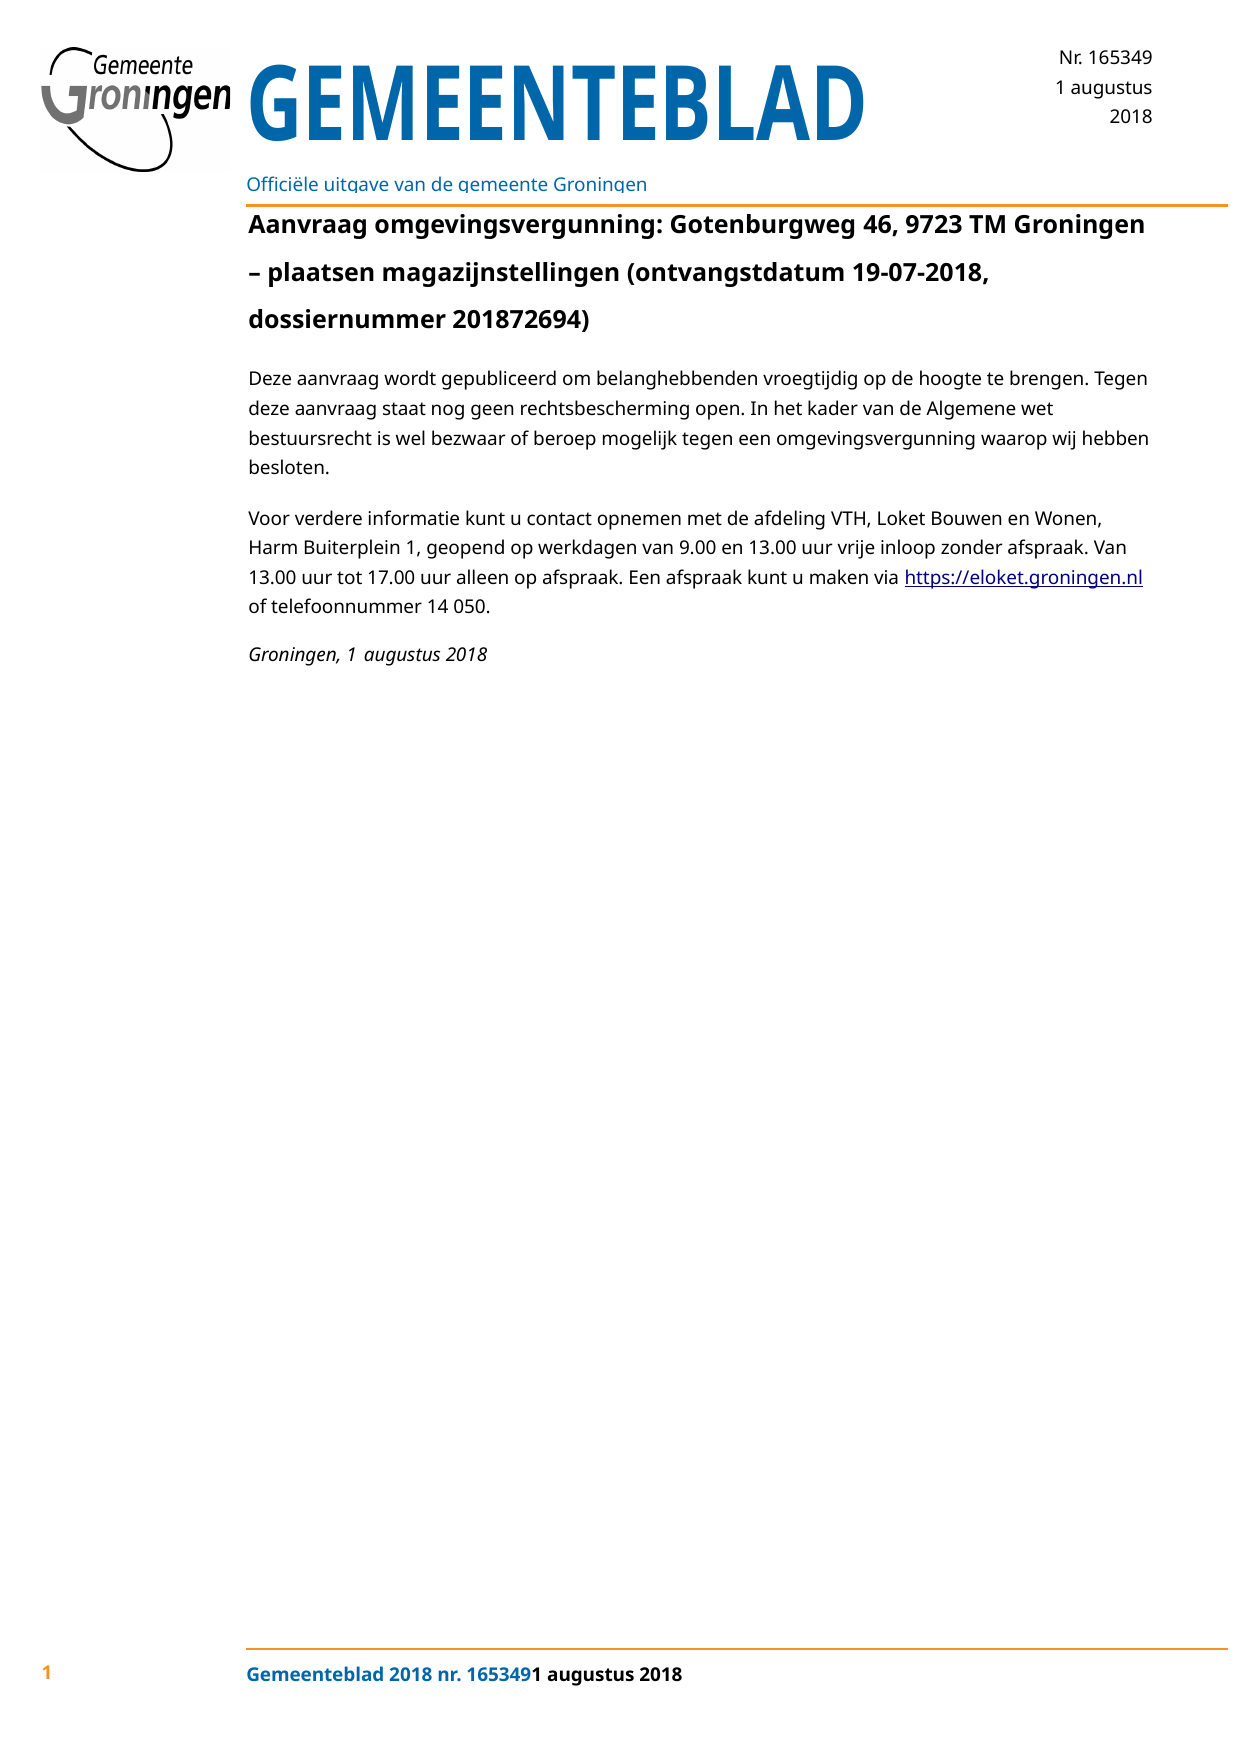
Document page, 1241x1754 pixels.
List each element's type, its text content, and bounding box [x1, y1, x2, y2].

text Deze aanvraag wordt gepubliceerd om belanghebbenden vroegtijdig op de hoogte te brengen. Tegen deze aanvraag staat nog geen rechtsbescherming open. In het kader van de Algemene wet bestuursrecht is wel bezwaar of beroep mogelijk tegen een omgevingsvergunning waarop wij hebben besloten. [248, 366, 1152, 480]
text Groningen, 1 augustus 2018 [248, 641, 1152, 667]
picture [41, 47, 231, 172]
text Aanvraag omgevingsvergunning: Gotenburgweg 46, 9723 TM Groningen – plaatsen magazijnstellingen (ontvangstdatum 19-07-2018, dossiernummer 201872694) [248, 207, 1152, 336]
text Voor verdere informatie kunt u contact opnemen met de afdeling VTH, Loket Bouwen en Wonen, Harm Buiterplein 1, geopend op werkdagen van 9.00 en 13.00 uur vrije inloop zonder afspraak. Van 13.00 uur tot 17.00 uur alleen op afspraak. Een afspraak kunt u maken via https://eloket.groningen.nl of telefoonnummer 14 050. [248, 505, 1152, 619]
